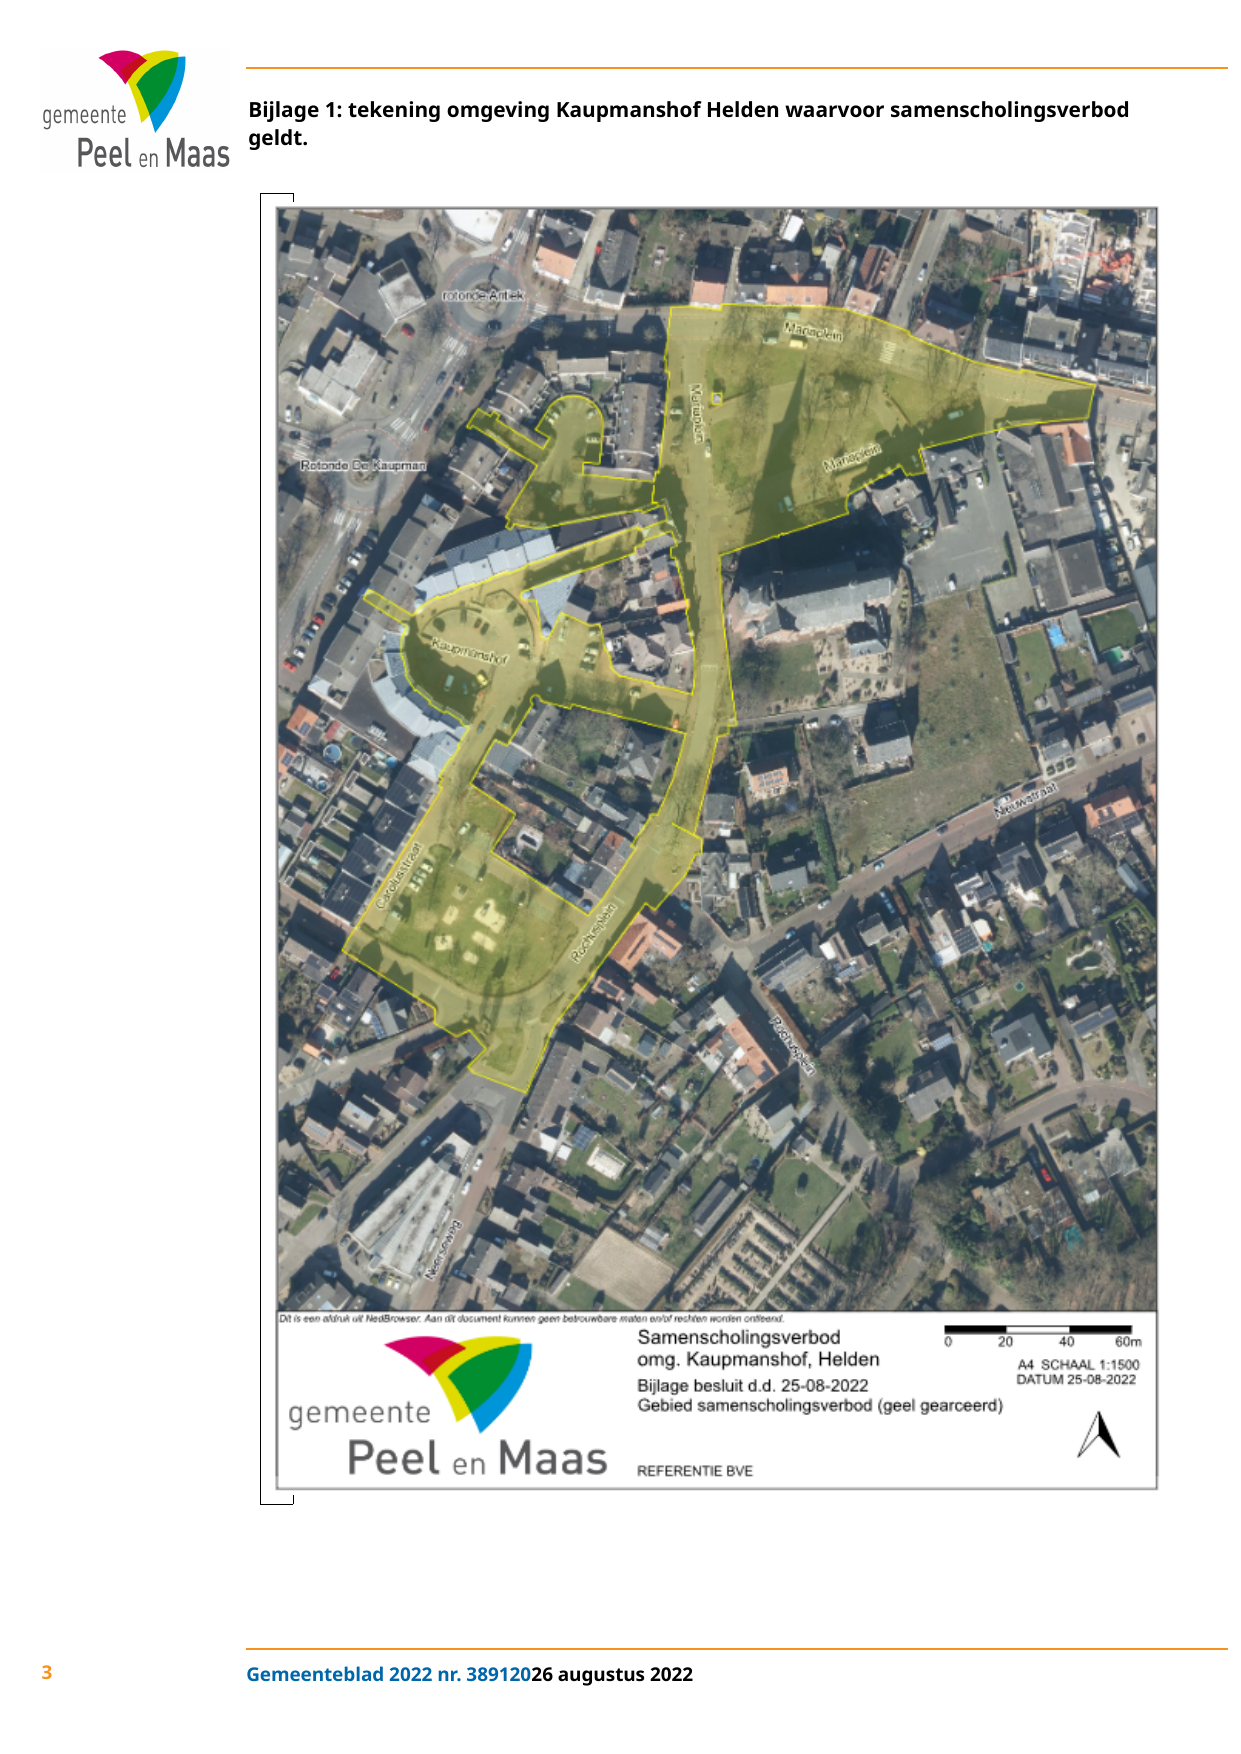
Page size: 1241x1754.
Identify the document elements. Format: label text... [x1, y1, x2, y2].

picture [41, 47, 231, 172]
picture [268, 202, 1173, 1495]
text Bijlage 1: tekening omgeving Kaupmanshof Helden waarvoor samenscholingsverbod geldt. [248, 95, 1152, 152]
